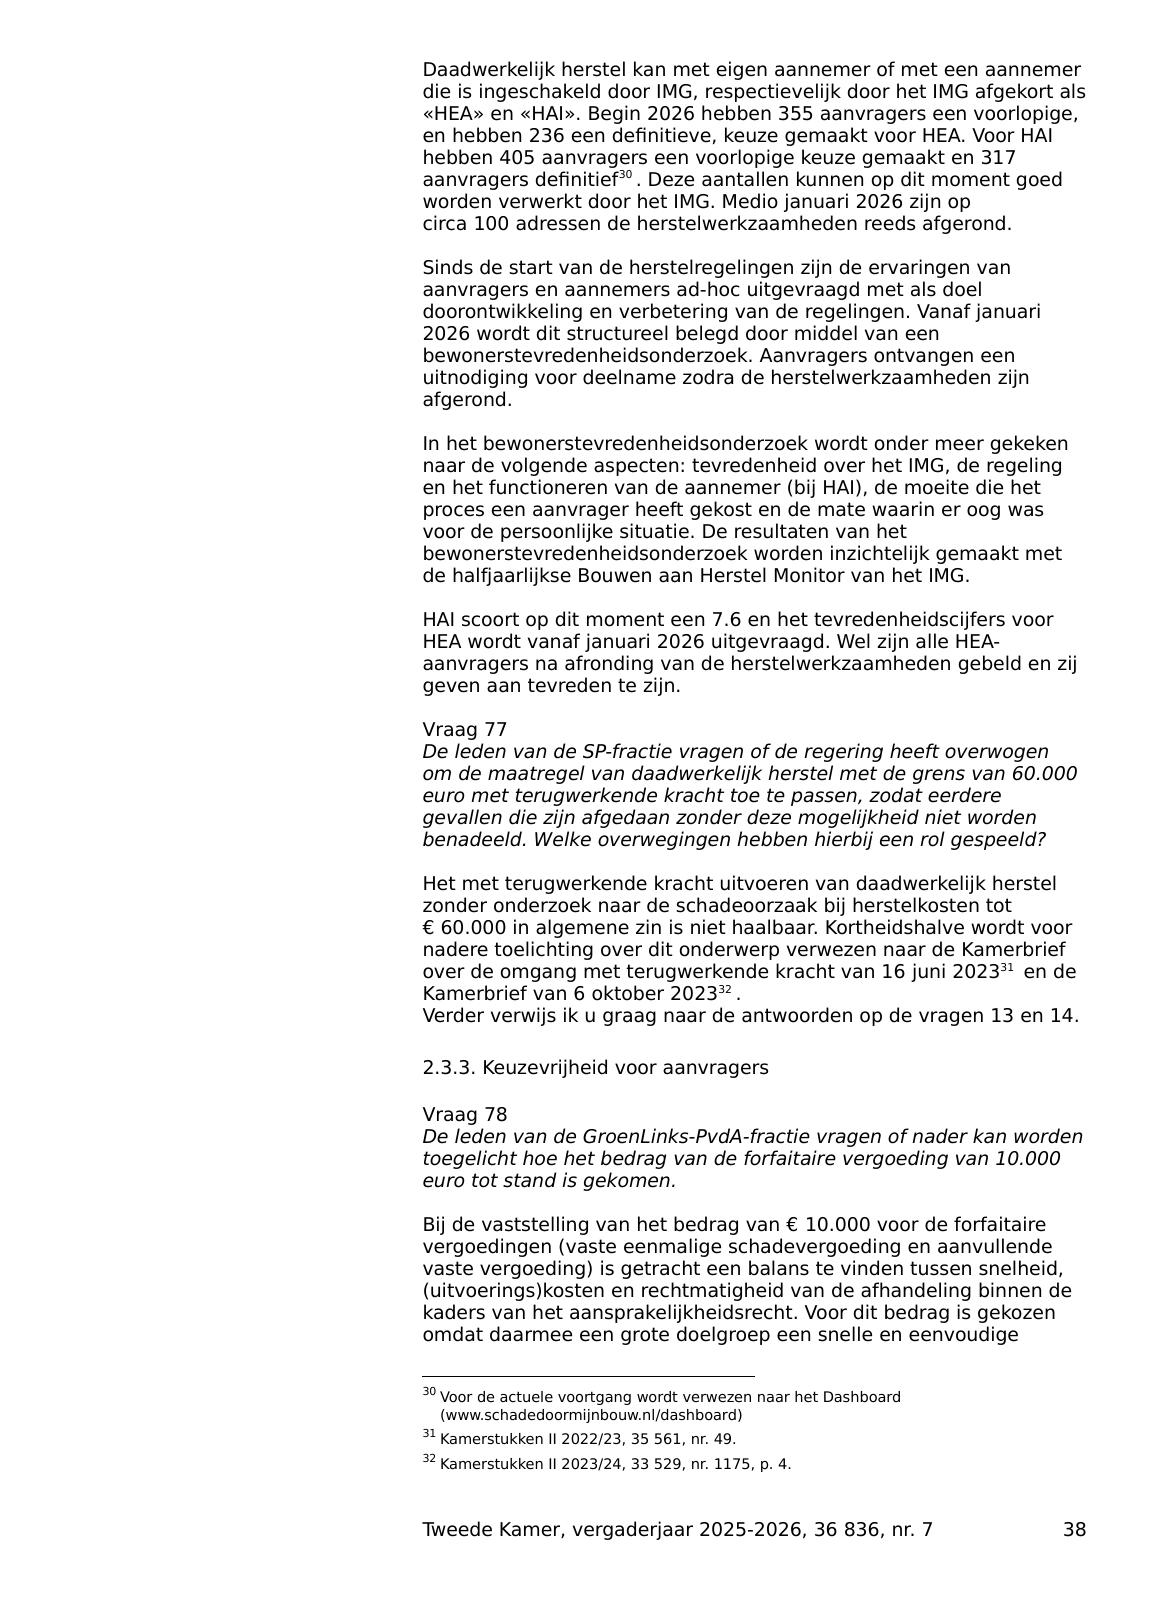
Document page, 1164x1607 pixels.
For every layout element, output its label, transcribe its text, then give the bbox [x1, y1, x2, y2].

text Bij de vaststelling van het bedrag van € 10.000 voor de forfaitaire vergoedingen (vaste eenmalige schadevergoeding en aanvullende vaste vergoeding) is getracht een balans te vinden tussen snelheid, (uitvoerings)kosten en rechtmatigheid van de afhandeling binnen de kaders van het aansprakelijkheidsrecht. Voor dit bedrag is gekozen omdat daarmee een grote doelgroep een snelle en eenvoudige [422, 1214, 1087, 1346]
text Sinds de start van de herstelregelingen zijn de ervaringen van aanvragers en aannemers ad-hoc uitgevraagd met als doel doorontwikkeling en verbetering van de regelingen. Vanaf januari 2026 wordt dit structureel belegd door middel van een bewonerstevredenheidsonderzoek. Aanvragers ontvangen een uitnodiging voor deelname zodra de herstelwerkzaamheden zijn afgerond. [422, 257, 1087, 411]
text Voor de actuele voortgang wordt verwezen naar het Dashboard (www.schadedoormijnbouw.nl/dashboard) [422, 1385, 1087, 1424]
text De leden van de SP-fractie vragen of de regering heeft overwogen om de maatregel van daadwerkelijk herstel met de grens van 60.000 euro met terugwerkende kracht toe te passen, zodat eerdere gevallen die zijn afgedaan zonder deze mogelijkheid niet worden benadeeld. Welke overwegingen hebben hierbij een rol gespeeld? [422, 741, 1087, 851]
text Vraag 77 [422, 719, 1087, 741]
text HAI scoort op dit moment een 7.6 en het tevredenheidscijfers voor HEA wordt vanaf januari 2026 uitgevraagd. Wel zijn alle HEA-aanvragers na afronding van de herstelwerkzaamheden gebeld en zij geven aan tevreden te zijn. [422, 609, 1087, 697]
text Verder verwijs ik u graag naar de antwoorden op de vragen 13 en 14. [422, 1005, 1087, 1027]
text In het bewonerstevredenheidsonderzoek wordt onder meer gekeken naar de volgende aspecten: tevredenheid over het IMG, de regeling en het functioneren van de aannemer (bij HAI), de moeite die het proces een aanvrager heeft gekost en de mate waarin er oog was voor de persoonlijke situatie. De resultaten van het bewonerstevredenheidsonderzoek worden inzichtelijk gemaakt met de halfjaarlijkse Bouwen aan Herstel Monitor van het IMG. [422, 433, 1087, 587]
text Vraag 78 [422, 1104, 1087, 1126]
text Kamerstukken II 2022/23, 35 561, nr. 49. [422, 1427, 1087, 1449]
text De leden van de GroenLinks-PvdA-fractie vragen of nader kan worden toegelicht hoe het bedrag van de forfaitaire vergoeding van 10.000 euro tot stand is gekomen. [422, 1126, 1087, 1192]
text Kamerstukken II 2023/24, 33 529, nr. 1175, p. 4. [422, 1452, 1087, 1474]
text Daadwerkelijk herstel kan met eigen aannemer of met een aannemer die is ingeschakeld door IMG, respectievelijk door het IMG afgekort als «HEA» en «HAI». Begin 2026 hebben 355 aanvragers een voorlopige, en hebben 236 een definitieve, keuze gemaakt voor HEA. Voor HAI hebben 405 aanvragers een voorlopige keuze gemaakt en 317 aanvragers definitief. Deze aantallen kunnen op dit moment goed worden verwerkt door het IMG. Medio januari 2026 zijn op circa 100 adressen de herstelwerkzaamheden reeds afgerond. [422, 59, 1087, 235]
text Het met terugwerkende kracht uitvoeren van daadwerkelijk herstel zonder onderzoek naar de schadeoorzaak bij herstelkosten tot € 60.000 in algemene zin is niet haalbaar. Kortheidshalve wordt voor nadere toelichting over dit onderwerp verwezen naar de Kamerbrief over de omgang met terugwerkende kracht van 16 juni 2023 en de Kamerbrief van 6 oktober 2023. [422, 873, 1087, 1005]
subtitle 2.3.3. Keuzevrijheid voor aanvragers [422, 1057, 1087, 1079]
